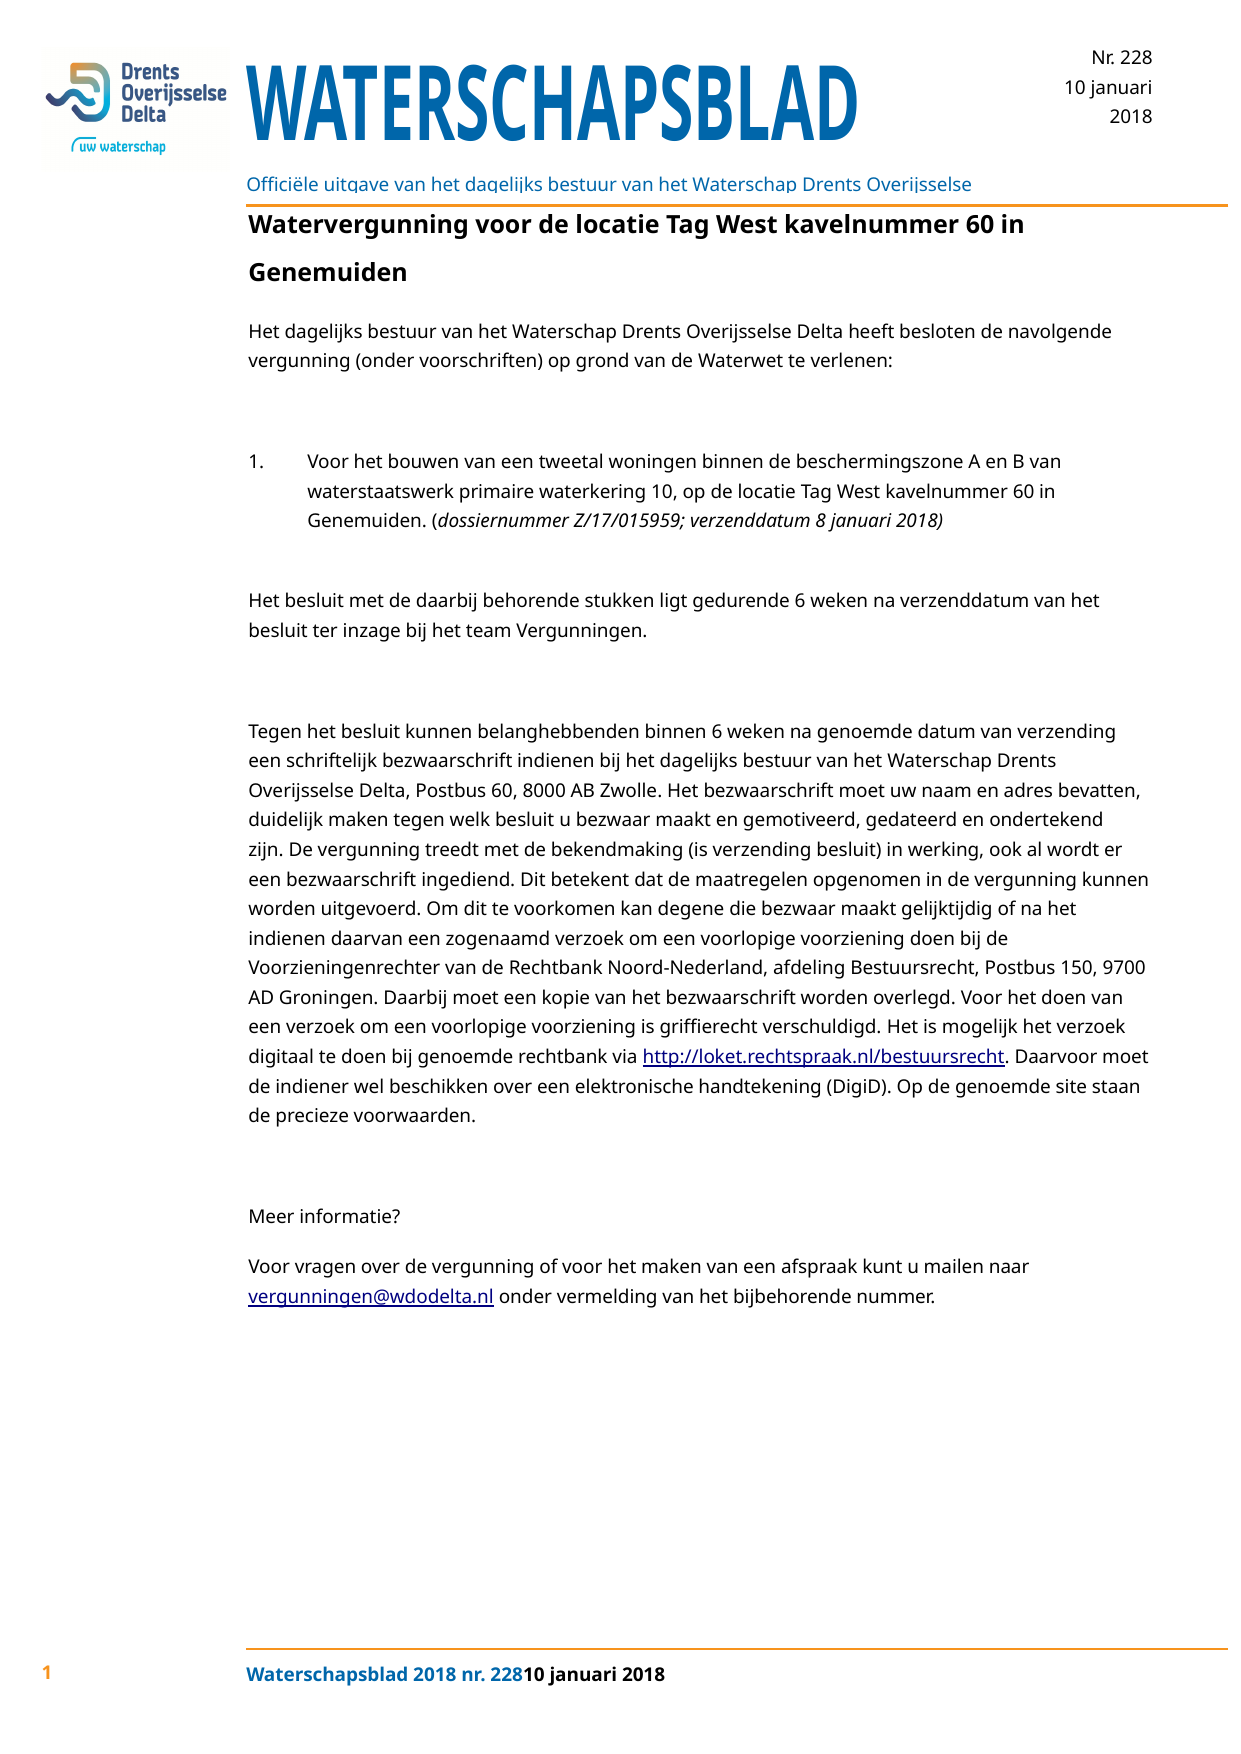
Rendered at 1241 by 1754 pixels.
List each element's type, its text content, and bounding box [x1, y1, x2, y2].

text Voor vragen over de vergunning of voor het maken van een afspraak kunt u mailen naar vergunningen@wdodelta.nl onder vermelding van het bijbehorende nummer. [248, 1254, 1152, 1309]
text Meer informatie? [248, 1203, 1152, 1229]
text Tegen het besluit kunnen belanghebbenden binnen 6 weken na genoemde datum van verzending een schriftelijk bezwaarschrift indienen bij het dagelijks bestuur van het Waterschap Drents Overijsselse Delta, Postbus 60, 8000 AB Zwolle. Het bezwaarschrift moet uw naam en adres bevatten, duidelijk maken tegen welk besluit u bezwaar maakt en gemotiveerd, gedateerd en ondertekend zijn. De vergunning treedt met de bekendmaking (is verzending besluit) in werking, ook al wordt er een bezwaarschrift ingediend. Dit betekent dat de maatregelen opgenomen in de vergunning kunnen worden uitgevoerd. Om dit te voorkomen kan degene die bezwaar maakt gelijktijdig of na het indienen daarvan een zogenaamd verzoek om een voorlopige voorziening doen bij de Voorzieningenrechter van de Rechtbank Noord-Nederland, afdeling Bestuursrecht, Postbus 150, 9700 AD Groningen. Daarbij moet een kopie van het bezwaarschrift worden overlegd. Voor het doen van een verzoek om een voorlopige voorziening is griffierecht verschuldigd. Het is mogelijk het verzoek digitaal te doen bij genoemde rechtbank via http://loket.rechtspraak.nl/bestuursrecht. Daarvoor moet de indiener wel beschikken over een elektronische handtekening (DigiD). Op de genoemde site staan de precieze voorwaarden. [248, 718, 1152, 1128]
list Voor het bouwen van een tweetal woningen binnen de beschermingszone A en B van waterstaatswerk primaire waterkering 10, op de locatie Tag West kavelnummer 60 in Genemuiden. (dossiernummer Z/17/015959; verzenddatum 8 januari 2018) [248, 448, 1152, 533]
text Het dagelijks bestuur van het Waterschap Drents Overijsselse Delta heeft besloten de navolgende vergunning (onder voorschriften) op grond van de Waterwet te verlenen: [248, 318, 1152, 373]
picture [41, 47, 231, 172]
text Watervergunning voor de locatie Tag West kavelnummer 60 in Genemuiden [248, 207, 1152, 288]
text Het besluit met de daarbij behorende stukken ligt gedurende 6 weken na verzenddatum van het besluit ter inzage bij het team Vergunningen. [248, 587, 1152, 643]
